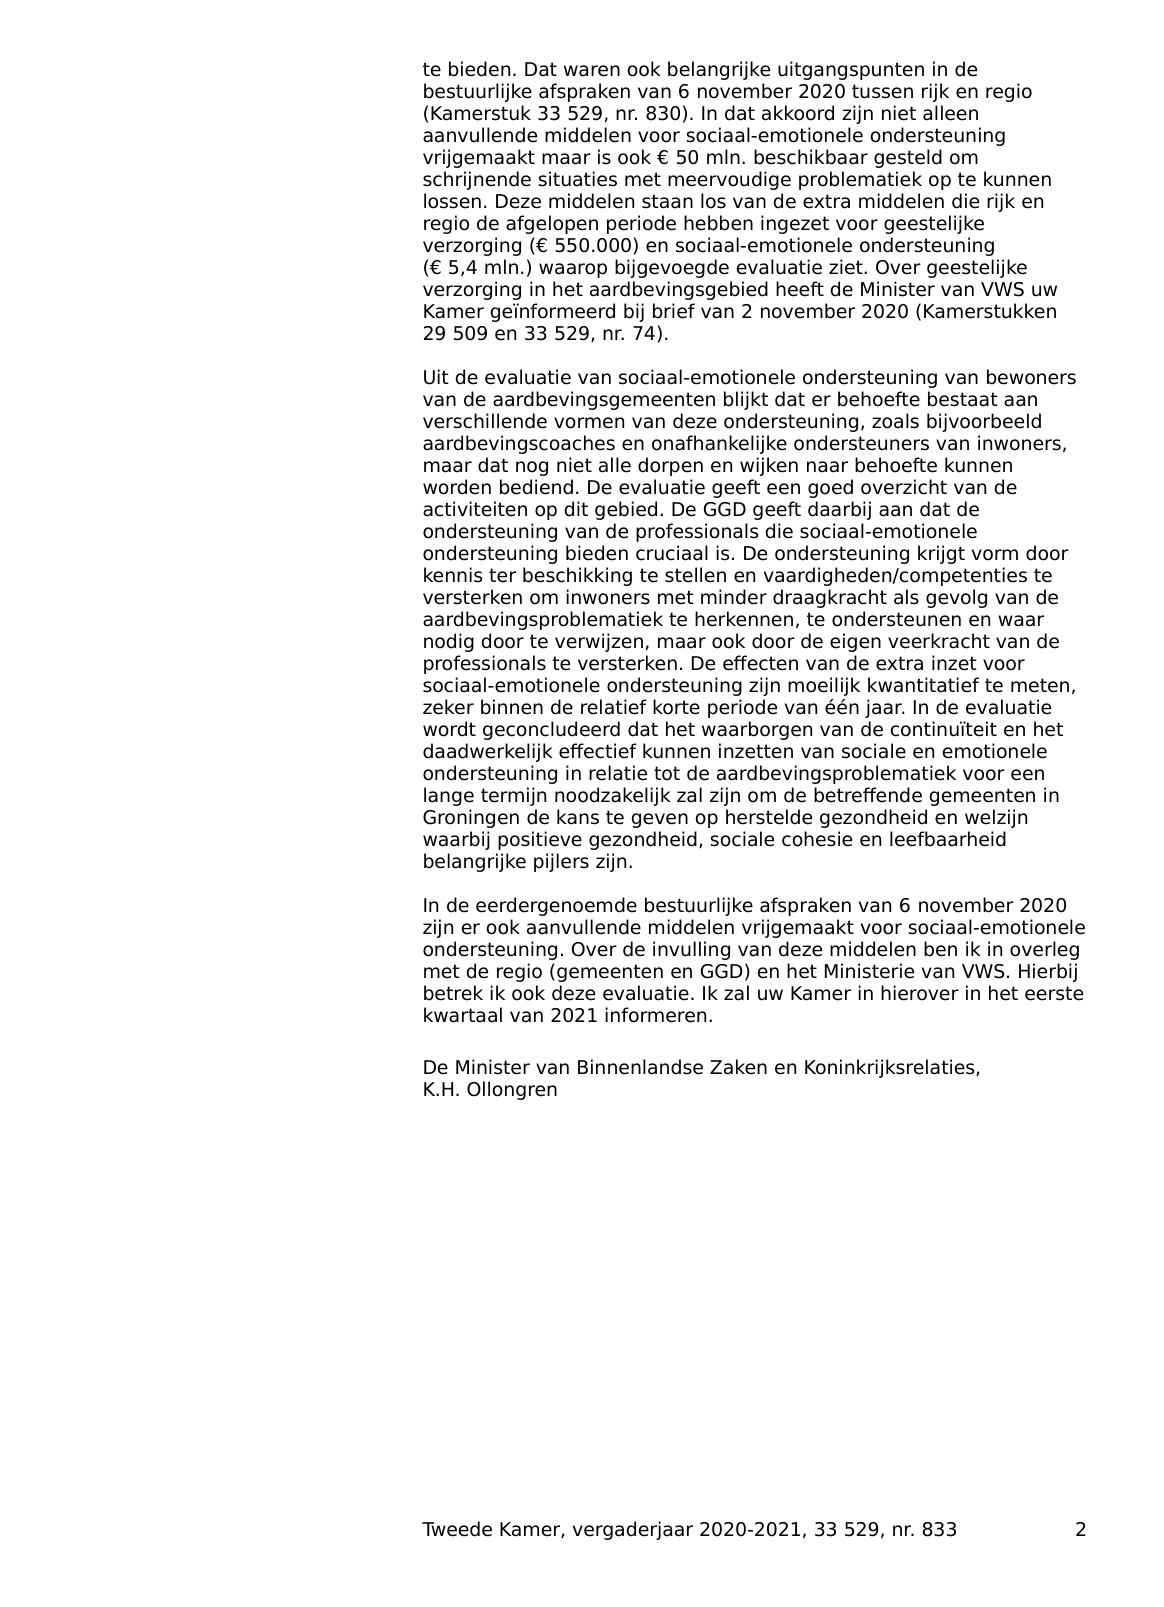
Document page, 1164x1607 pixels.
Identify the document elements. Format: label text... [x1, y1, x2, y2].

text In de eerdergenoemde bestuurlijke afspraken van 6 november 2020 zijn er ook aanvullende middelen vrijgemaakt voor sociaal-emotionele ondersteuning. Over de invulling van deze middelen ben ik in overleg met de regio (gemeenten en GGD) en het Ministerie van VWS. Hierbij betrek ik ook deze evaluatie. Ik zal uw Kamer in hierover in het eerste kwartaal van 2021 informeren. [422, 895, 1087, 1027]
text Uit de evaluatie van sociaal-emotionele ondersteuning van bewoners van de aardbevingsgemeenten blijkt dat er behoefte bestaat aan verschillende vormen van deze ondersteuning, zoals bijvoorbeeld aardbevingscoaches en onafhankelijke ondersteuners van inwoners, maar dat nog niet alle dorpen en wijken naar behoefte kunnen worden bediend. De evaluatie geeft een goed overzicht van de activiteiten op dit gebied. De GGD geeft daarbij aan dat de ondersteuning van de professionals die sociaal-emotionele ondersteuning bieden cruciaal is. De ondersteuning krijgt vorm door kennis ter beschikking te stellen en vaardigheden/competenties te versterken om inwoners met minder draagkracht als gevolg van de aardbevingsproblematiek te herkennen, te ondersteunen en waar nodig door te verwijzen, maar ook door de eigen veerkracht van de professionals te versterken. De effecten van de extra inzet voor sociaal-emotionele ondersteuning zijn moeilijk kwantitatief te meten, zeker binnen de relatief korte periode van één jaar. In de evaluatie wordt geconcludeerd dat het waarborgen van de continuïteit en het daadwerkelijk effectief kunnen inzetten van sociale en emotionele ondersteuning in relatie tot de aardbevingsproblematiek voor een lange termijn noodzakelijk zal zijn om de betreffende gemeenten in Groningen de kans te geven op herstelde gezondheid en welzijn waarbij positieve gezondheid, sociale cohesie en leefbaarheid belangrijke pijlers zijn. [422, 367, 1087, 872]
text De Minister van Binnenlandse Zaken en Koninkrijksrelaties, K.H. Ollongren [422, 1057, 1087, 1101]
text te bieden. Dat waren ook belangrijke uitgangspunten in de bestuurlijke afspraken van 6 november 2020 tussen rijk en regio (Kamerstuk 33 529, nr. 830). In dat akkoord zijn niet alleen aanvullende middelen voor sociaal-emotionele ondersteuning vrijgemaakt maar is ook € 50 mln. beschikbaar gesteld om schrijnende situaties met meervoudige problematiek op te kunnen lossen. Deze middelen staan los van de extra middelen die rijk en regio de afgelopen periode hebben ingezet voor geestelijke verzorging (€ 550.000) en sociaal-emotionele ondersteuning (€ 5,4 mln.) waarop bijgevoegde evaluatie ziet. Over geestelijke verzorging in het aardbevingsgebied heeft de Minister van VWS uw Kamer geïnformeerd bij brief van 2 november 2020 (Kamerstukken 29 509 en 33 529, nr. 74). [422, 59, 1087, 345]
